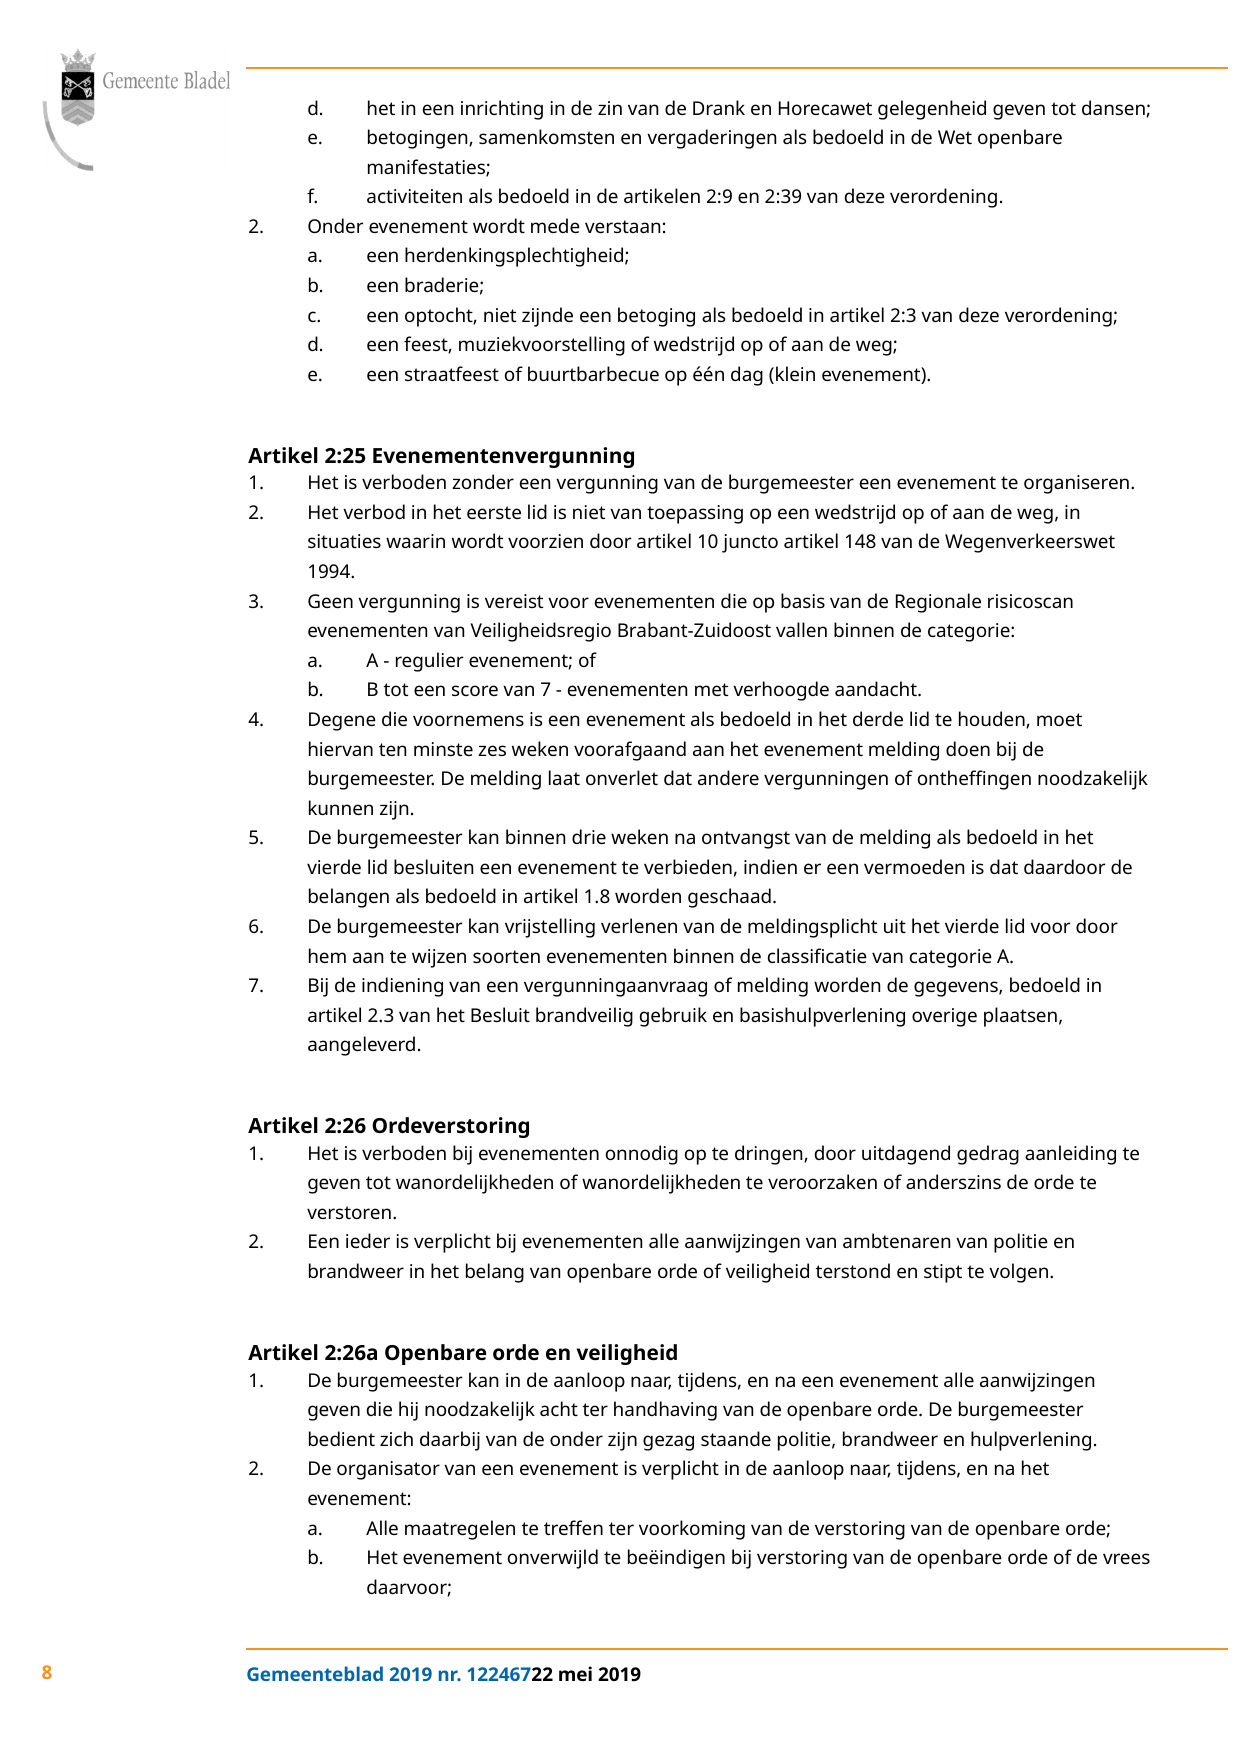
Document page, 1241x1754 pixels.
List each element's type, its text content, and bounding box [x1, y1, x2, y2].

list een straatfeest of buurtbarbecue op één dag (klein evenement). [307, 361, 1152, 387]
list Een ieder is verplicht bij evenementen alle aanwijzingen van ambtenaren van politie en brandweer in het belang van openbare orde of veiligheid terstond en stipt te volgen. [248, 1229, 1152, 1284]
list een herdenkingsplechtigheid; [307, 243, 1152, 268]
list Het evenement onverwijld te beëindigen bij verstoring van de openbare orde of de vrees daarvoor; [307, 1544, 1152, 1599]
text Artikel 2:26a Openbare orde en veiligheid [248, 1338, 1152, 1367]
list een feest, muziekvoorstelling of wedstrijd op of aan de weg; [307, 331, 1152, 357]
list De burgemeester kan vrijstelling verlenen van de meldingsplicht uit het vierde lid voor door hem aan te wijzen soorten evenementen binnen de classificatie van categorie A. [248, 913, 1152, 968]
picture [41, 47, 231, 172]
text Artikel 2:25 Evenementenvergunning [248, 441, 1152, 469]
list Degene die voornemens is een evenement als bedoeld in het derde lid te houden, moet hiervan ten minste zes weken voorafgaand aan het evenement melding doen bij de burgemeester. De melding laat onverlet dat andere vergunningen of ontheffingen noodzakelijk kunnen zijn. [248, 706, 1152, 821]
list De burgemeester kan in de aanloop naar, tijdens, en na een evenement alle aanwijzingen geven die hij noodzakelijk acht ter handhaving van de openbare orde. De burgemeester bedient zich daarbij van de onder zijn gezag staande politie, brandweer en hulpverlening. [248, 1367, 1152, 1452]
list betogingen, samenkomsten en vergaderingen als bedoeld in de Wet openbare manifestaties; [307, 124, 1152, 180]
list het in een inrichting in de zin van de Drank en Horecawet gelegenheid geven tot dansen; [307, 95, 1152, 121]
list activiteiten als bedoeld in de artikelen 2:9 en 2:39 van deze verordening. [307, 183, 1152, 209]
list Het is verboden zonder een vergunning van de burgemeester een evenement te organiseren. [248, 469, 1152, 495]
list Het is verboden bij evenementen onnodig op te dringen, door uitdagend gedrag aanleiding te geven tot wanordelijkheden of wanordelijkheden te veroorzaken of anderszins de orde te verstoren. [248, 1140, 1152, 1225]
list Bij de indiening van een vergunningaanvraag of melding worden de gegevens, bedoeld in artikel 2.3 van het Besluit brandveilig gebruik en basishulpverlening overige plaatsen, aangeleverd. [248, 972, 1152, 1057]
text Artikel 2:26 Ordeverstoring [248, 1112, 1152, 1140]
list De organisator van een evenement is verplicht in de aanloop naar, tijdens, en na het evenement: [248, 1456, 1152, 1511]
list een braderie; [307, 272, 1152, 298]
list Alle maatregelen te treffen ter voorkoming van de verstoring van de openbare orde; [307, 1515, 1152, 1540]
list Onder evenement wordt mede verstaan: [248, 213, 1152, 239]
list Geen vergunning is vereist voor evenementen die op basis van de Regionale risicoscan evenementen van Veiligheidsregio Brabant-Zuidoost vallen binnen de categorie: [248, 588, 1152, 643]
list De burgemeester kan binnen drie weken na ontvangst van de melding als bedoeld in het vierde lid besluiten een evenement te verbieden, indien er een vermoeden is dat daardoor de belangen als bedoeld in artikel 1.8 worden geschaad. [248, 824, 1152, 909]
list A - regulier evenement; of [307, 647, 1152, 673]
list Het verbod in het eerste lid is niet van toepassing op een wedstrijd op of aan de weg, in situaties waarin wordt voorzien door artikel 10 juncto artikel 148 van de Wegenverkeerswet 1994. [248, 499, 1152, 584]
list B tot een score van 7 - evenementen met verhoogde aandacht. [307, 677, 1152, 702]
list een optocht, niet zijnde een betoging als bedoeld in artikel 2:3 van deze verordening; [307, 302, 1152, 328]
